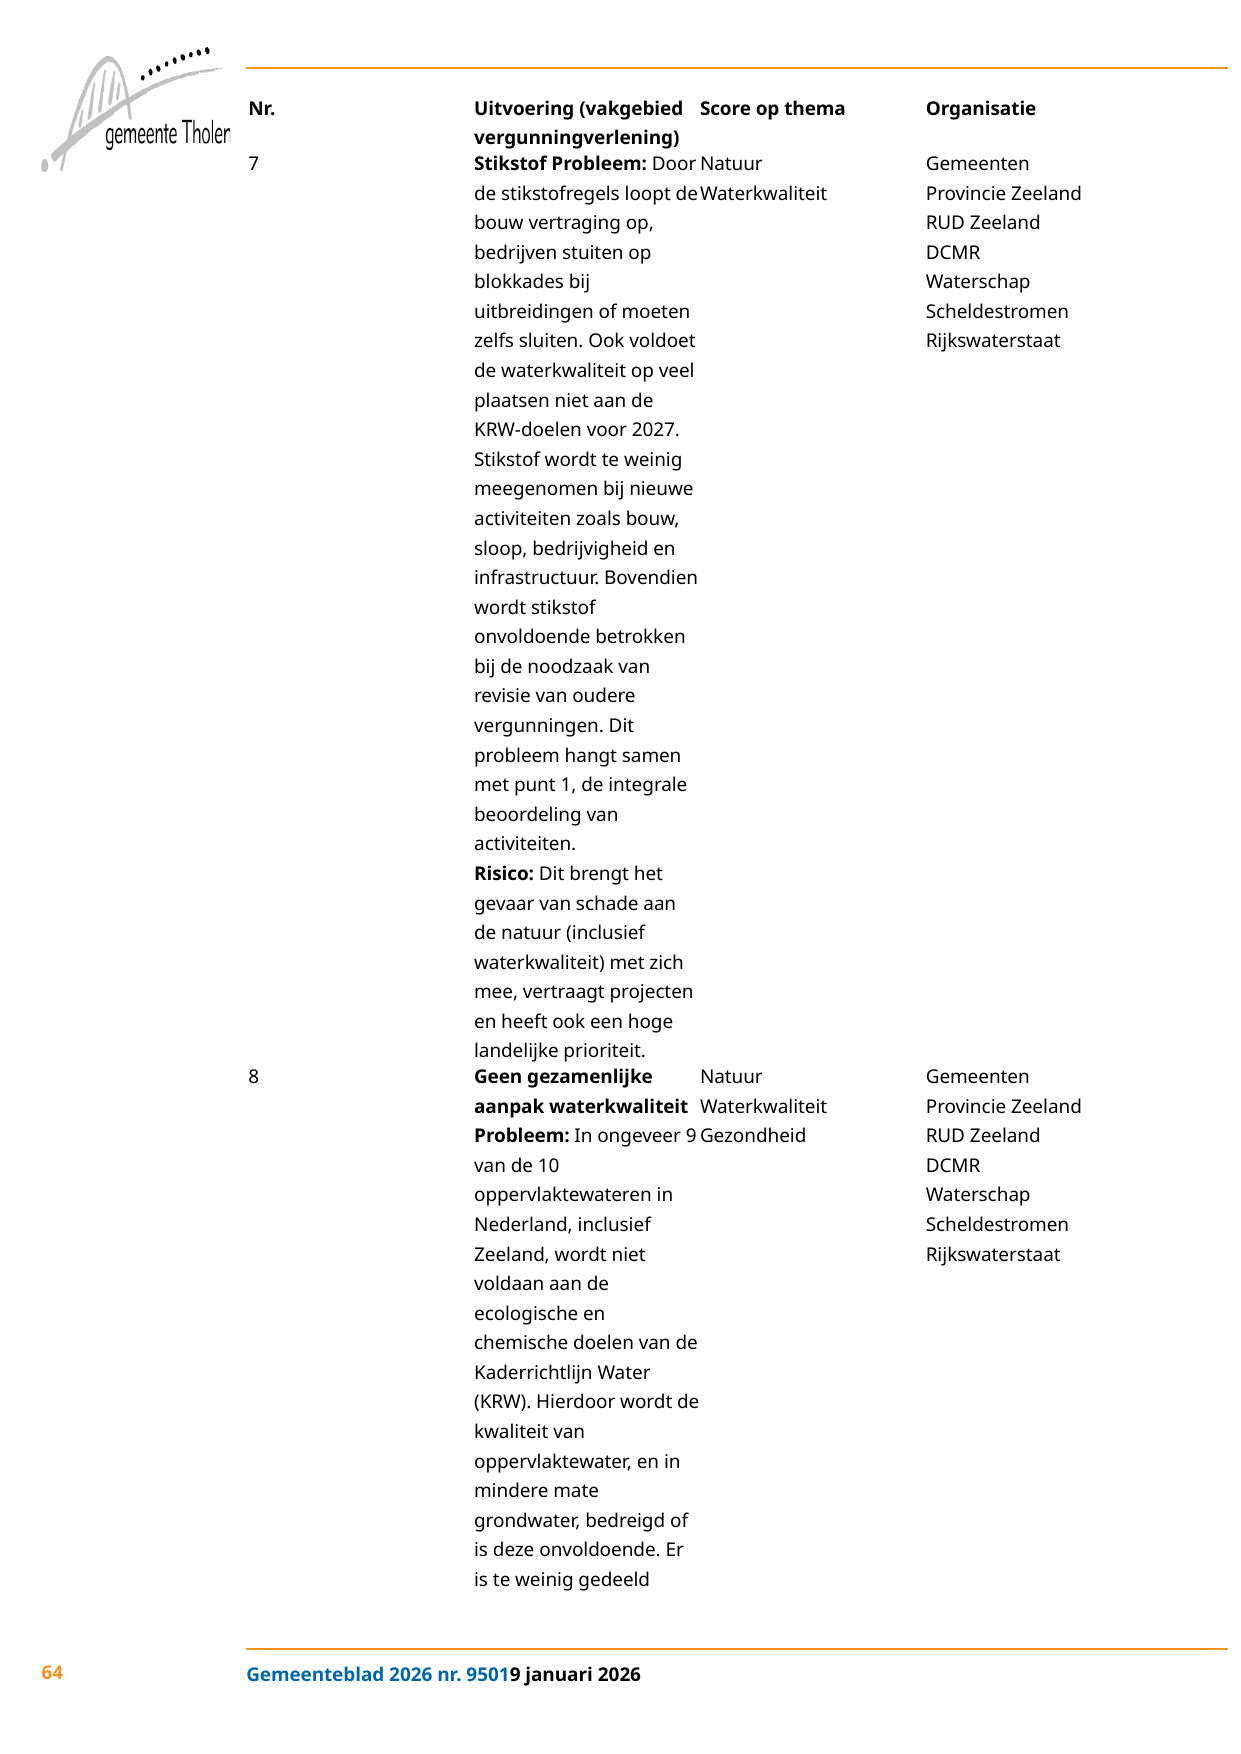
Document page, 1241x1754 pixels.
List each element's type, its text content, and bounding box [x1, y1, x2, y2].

table_cell Stikstof Probleem: Door de stikstofregels loopt de bouw vertraging op, bedrijven stuiten op blokkades bij uitbreidingen of moeten zelfs sluiten. Ook voldoet de waterkwaliteit op veel plaatsen niet aan de KRW-doelen voor 2027. Stikstof wordt te weinig meegenomen bij nieuwe activiteiten zoals bouw, sloop, bedrijvigheid en infrastructuur. Bovendien wordt stikstof onvoldoende betrokken bij de noodzaak van revisie van oudere vergunningen. Dit probleem hangt samen met punt 1, de integrale beoordeling van activiteiten. Risico: Dit brengt het gevaar van schade aan de natuur (inclusief waterkwaliteit) met zich mee, vertraagt projecten en heeft ook een hoge landelijke prioriteit. [474, 150, 700, 1063]
table_cell 8 [248, 1063, 474, 1592]
table_header Organisatie [926, 95, 1152, 150]
table_cell Gemeenten Provincie Zeeland RUD Zeeland DCMR Waterschap Scheldestromen Rijkswaterstaat [926, 1063, 1152, 1592]
table_header Score op thema [700, 95, 926, 150]
table_cell Gemeenten Provincie Zeeland RUD Zeeland DCMR Waterschap Scheldestromen Rijkswaterstaat [926, 150, 1152, 1063]
table_cell Natuur Waterkwaliteit [700, 150, 926, 1063]
table_header Nr. [248, 95, 474, 150]
picture [41, 47, 231, 172]
table_cell Geen gezamenlijke aanpak waterkwaliteit Probleem: In ongeveer 9 van de 10 oppervlaktewateren in Nederland, inclusief Zeeland, wordt niet voldaan aan de ecologische en chemische doelen van de Kaderrichtlijn Water (KRW). Hierdoor wordt de kwaliteit van oppervlaktewater, en in mindere mate grondwater, bedreigd of is deze onvoldoende. Er is te weinig gedeeld [474, 1063, 700, 1592]
table_cell Natuur Waterkwaliteit Gezondheid [700, 1063, 926, 1592]
table_header Uitvoering (vakgebied vergunningverlening) [474, 95, 700, 150]
table_cell 7 [248, 150, 474, 1063]
